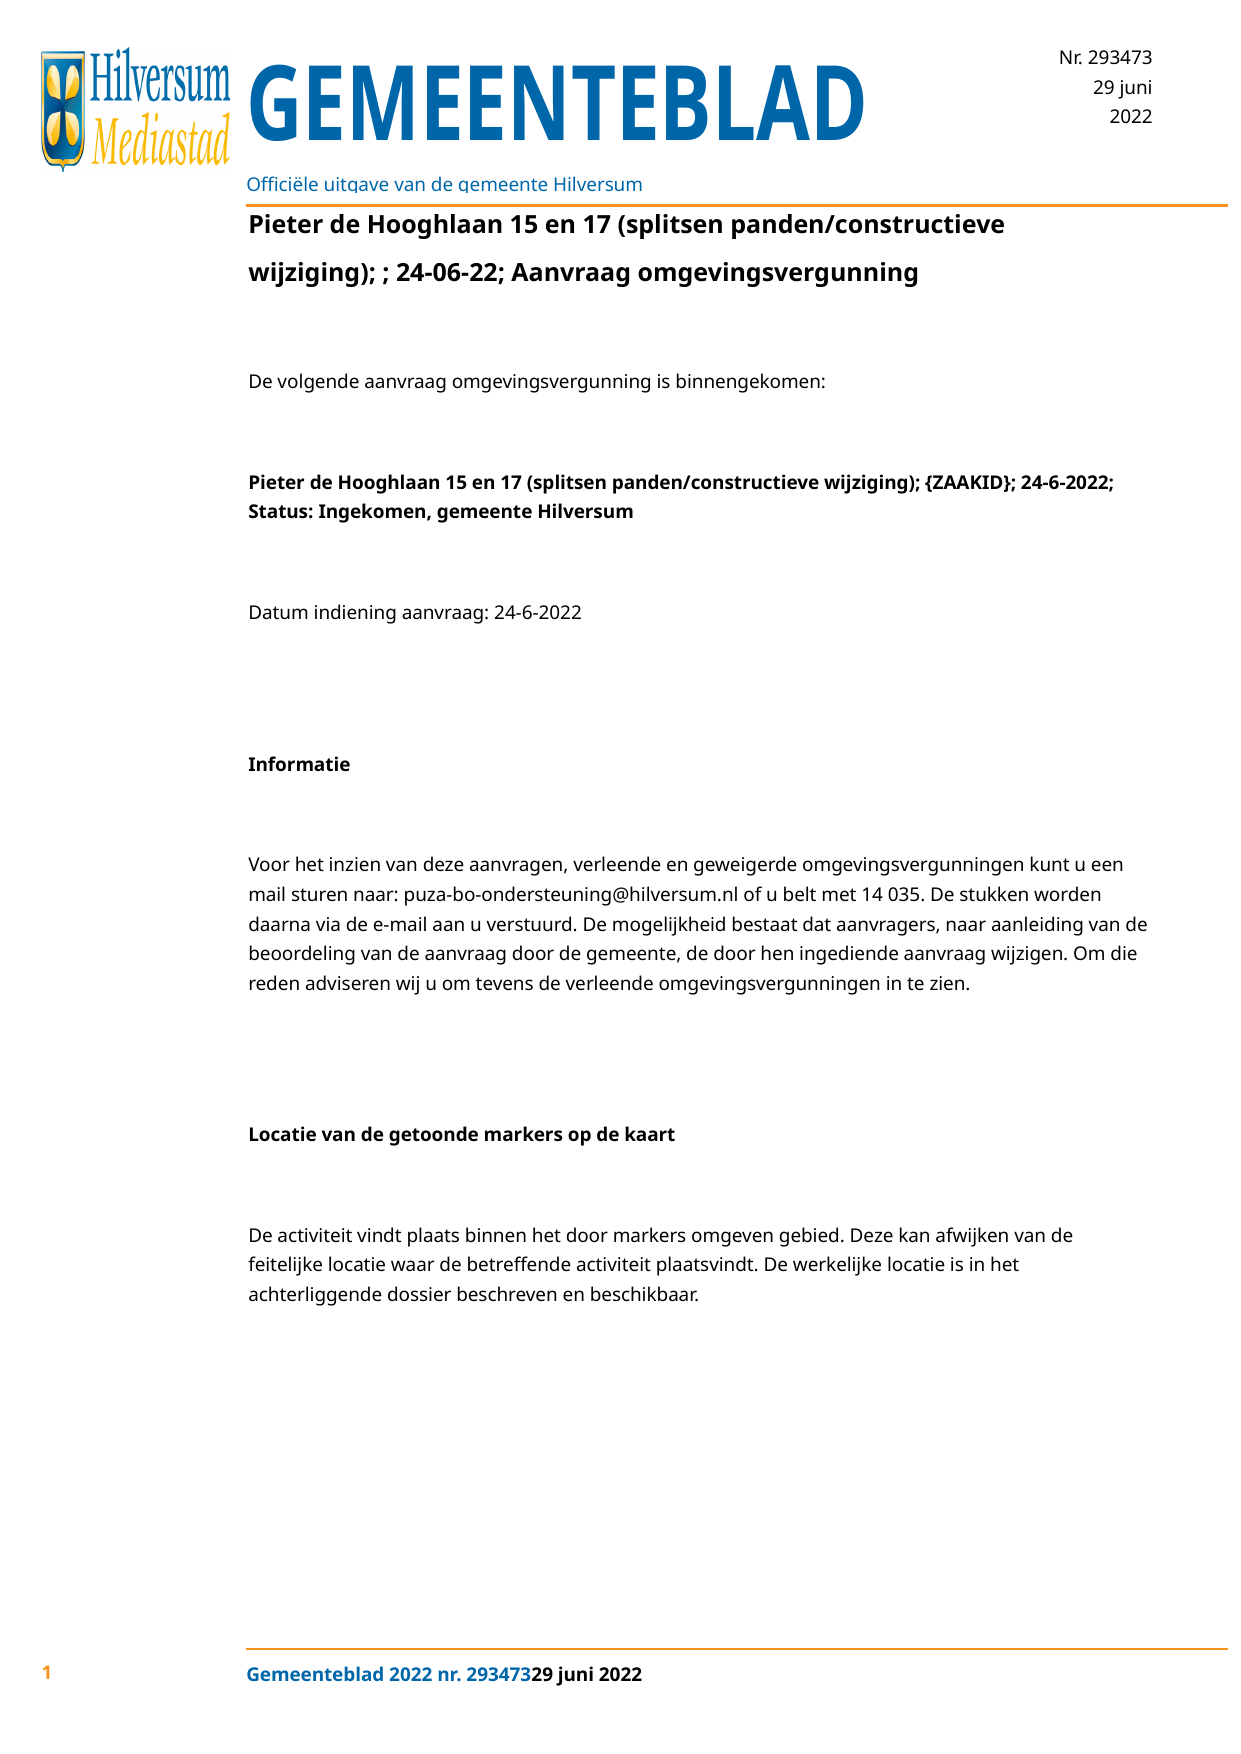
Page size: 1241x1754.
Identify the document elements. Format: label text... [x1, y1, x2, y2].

text Datum indiening aanvraag: 24-6-2022 [248, 599, 1152, 625]
text Voor het inzien van deze aanvragen, verleende en geweigerde omgevingsvergunningen kunt u een mail sturen naar: puza-bo-ondersteuning@hilversum.nl of u belt met 14 035. De stukken worden daarna via de e-mail aan u verstuurd. De mogelijkheid bestaat dat aanvragers, naar aanleiding van de beoordeling van de aanvraag door de gemeente, de door hen ingediende aanvraag wijzigen. Om die reden adviseren wij u om tevens de verleende omgevingsvergunningen in te zien. [248, 852, 1152, 996]
text Pieter de Hooghlaan 15 en 17 (splitsen panden/constructieve wijziging); {ZAAKID}; 24-6-2022; Status: Ingekomen, gemeente Hilversum [248, 469, 1152, 524]
text Locatie van de getoonde markers op de kaart [248, 1121, 1152, 1147]
text Pieter de Hooghlaan 15 en 17 (splitsen panden/constructieve wijziging); ; 24-06-22; Aanvraag omgevingsvergunning [248, 207, 1152, 288]
picture [41, 47, 231, 172]
text De activiteit vindt plaats binnen het door markers omgeven gebied. Deze kan afwijken van de feitelijke locatie waar de betreffende activiteit plaatsvindt. De werkelijke locatie is in het achterliggende dossier beschreven en beschikbaar. [248, 1222, 1152, 1307]
text Informatie [248, 751, 1152, 777]
text De volgende aanvraag omgevingsvergunning is binnengekomen: [248, 368, 1152, 394]
